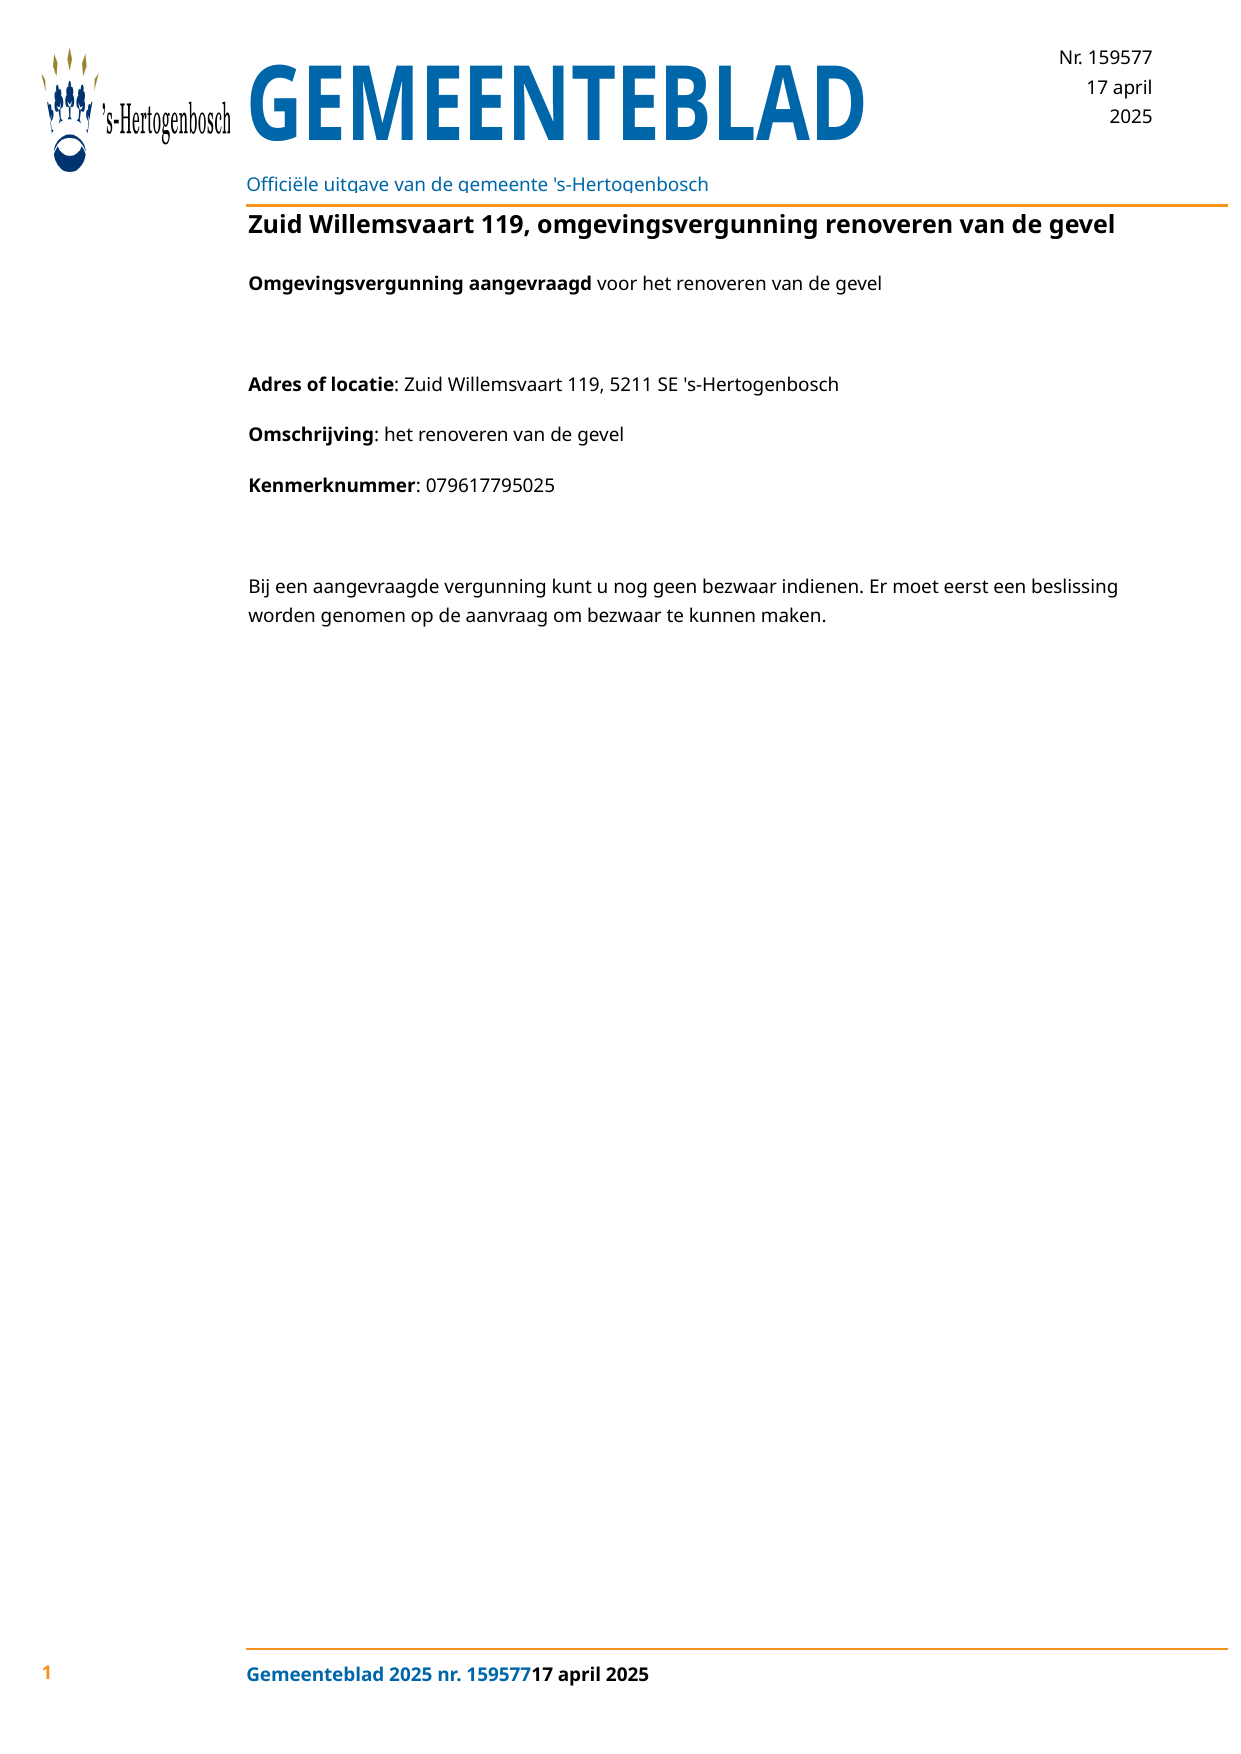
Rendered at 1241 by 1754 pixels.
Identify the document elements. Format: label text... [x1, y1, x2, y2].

text Bij een aangevraagde vergunning kunt u nog geen bezwaar indienen. Er moet eerst een beslissing worden genomen op de aanvraag om bezwaar te kunnen maken. [248, 573, 1152, 628]
text Omgevingsvergunning aangevraagd voor het renoveren van de gevel [248, 270, 1152, 296]
text Adres of locatie: Zuid Willemsvaart 119, 5211 SE 's-Hertogenbosch [248, 371, 1152, 397]
picture [41, 47, 231, 172]
text Zuid Willemsvaart 119, omgevingsvergunning renoveren van de gevel [248, 207, 1152, 241]
text Omschrijving: het renoveren van de gevel [248, 422, 1152, 447]
text Kenmerknummer: 079617795025 [248, 472, 1152, 498]
